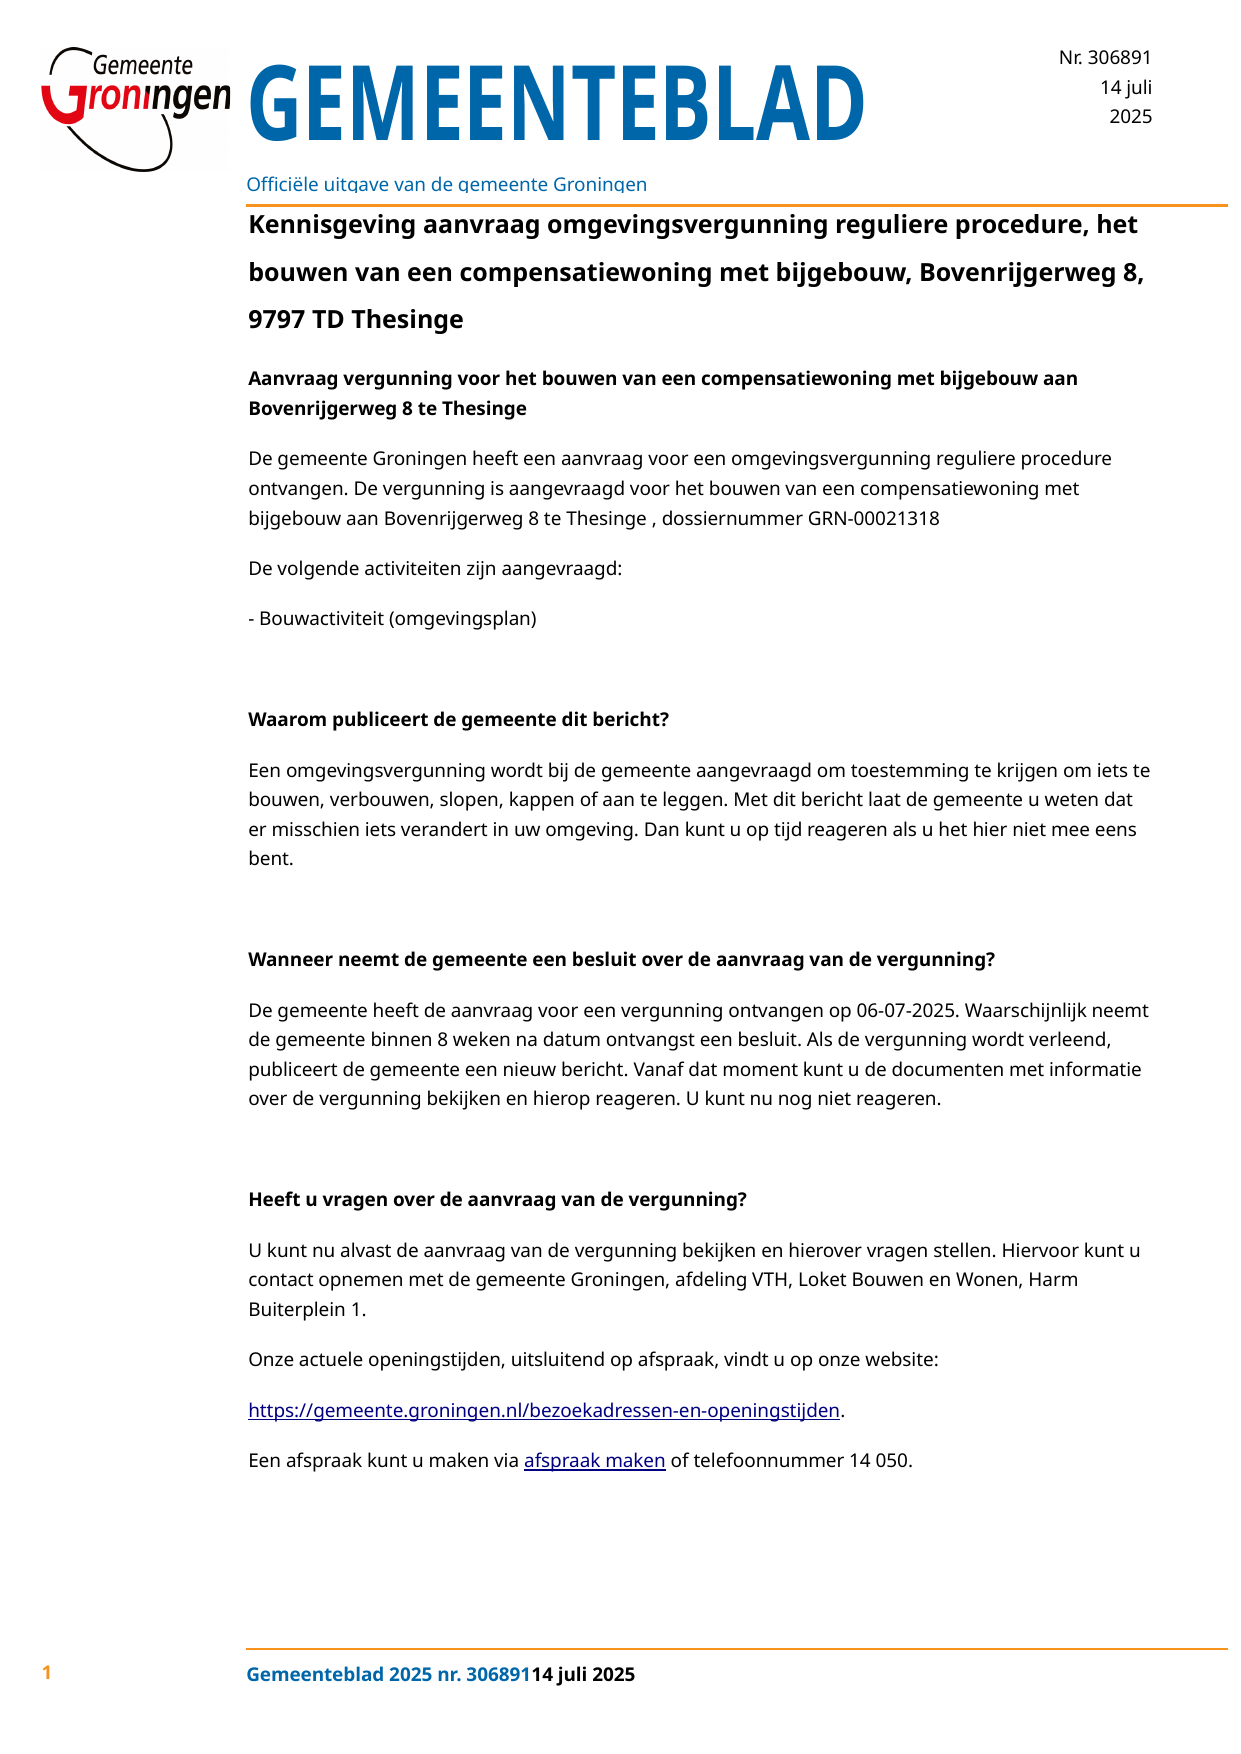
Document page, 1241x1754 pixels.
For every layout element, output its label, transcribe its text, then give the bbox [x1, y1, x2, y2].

text Heeft u vragen over de aanvraag van de vergunning? [248, 1186, 1152, 1212]
text - Bouwactiviteit (omgevingsplan) [248, 606, 1152, 631]
text U kunt nu alvast de aanvraag van de vergunning bekijken en hierover vragen stellen. Hiervoor kunt u contact opnemen met de gemeente Groningen, afdeling VTH, Loket Bouwen en Wonen, Harm Buiterplein 1. [248, 1237, 1152, 1322]
text Kennisgeving aanvraag omgevingsvergunning reguliere procedure, het bouwen van een compensatiewoning met bijgebouw, Bovenrijgerweg 8, 9797 TD Thesinge [248, 207, 1152, 336]
text Onze actuele openingstijden, uitsluitend op afspraak, vindt u op onze website: [248, 1346, 1152, 1372]
text De volgende activiteiten zijn aangevraagd: [248, 555, 1152, 581]
text Waarom publiceert de gemeente dit bericht? [248, 706, 1152, 732]
text De gemeente heeft de aanvraag voor een vergunning ontvangen op 06-07-2025. Waarschijnlijk neemt de gemeente binnen 8 weken na datum ontvangst een besluit. Als de vergunning wordt verleend, publiceert de gemeente een nieuw bericht. Vanaf dat moment kunt u de documenten met informatie over de vergunning bekijken en hierop reageren. U kunt nu nog niet reageren. [248, 997, 1152, 1111]
text Een omgevingsvergunning wordt bij de gemeente aangevraagd om toestemming te krijgen om iets te bouwen, verbouwen, slopen, kappen of aan te leggen. Met dit bericht laat de gemeente u weten dat er misschien iets verandert in uw omgeving. Dan kunt u op tijd reageren als u het hier niet mee eens bent. [248, 757, 1152, 871]
text Wanneer neemt de gemeente een besluit over de aanvraag van de vergunning? [248, 946, 1152, 972]
text https://gemeente.groningen.nl/bezoekadressen-en-openingstijden. [248, 1397, 1152, 1422]
picture [41, 47, 231, 172]
text Aanvraag vergunning voor het bouwen van een compensatiewoning met bijgebouw aan Bovenrijgerweg 8 te Thesinge [248, 366, 1152, 421]
text Een afspraak kunt u maken via afspraak maken of telefoonnummer 14 050. [248, 1447, 1152, 1473]
text De gemeente Groningen heeft een aanvraag voor een omgevingsvergunning reguliere procedure ontvangen. De vergunning is aangevraagd voor het bouwen van een compensatiewoning met bijgebouw aan Bovenrijgerweg 8 te Thesinge , dossiernummer GRN-00021318 [248, 446, 1152, 530]
